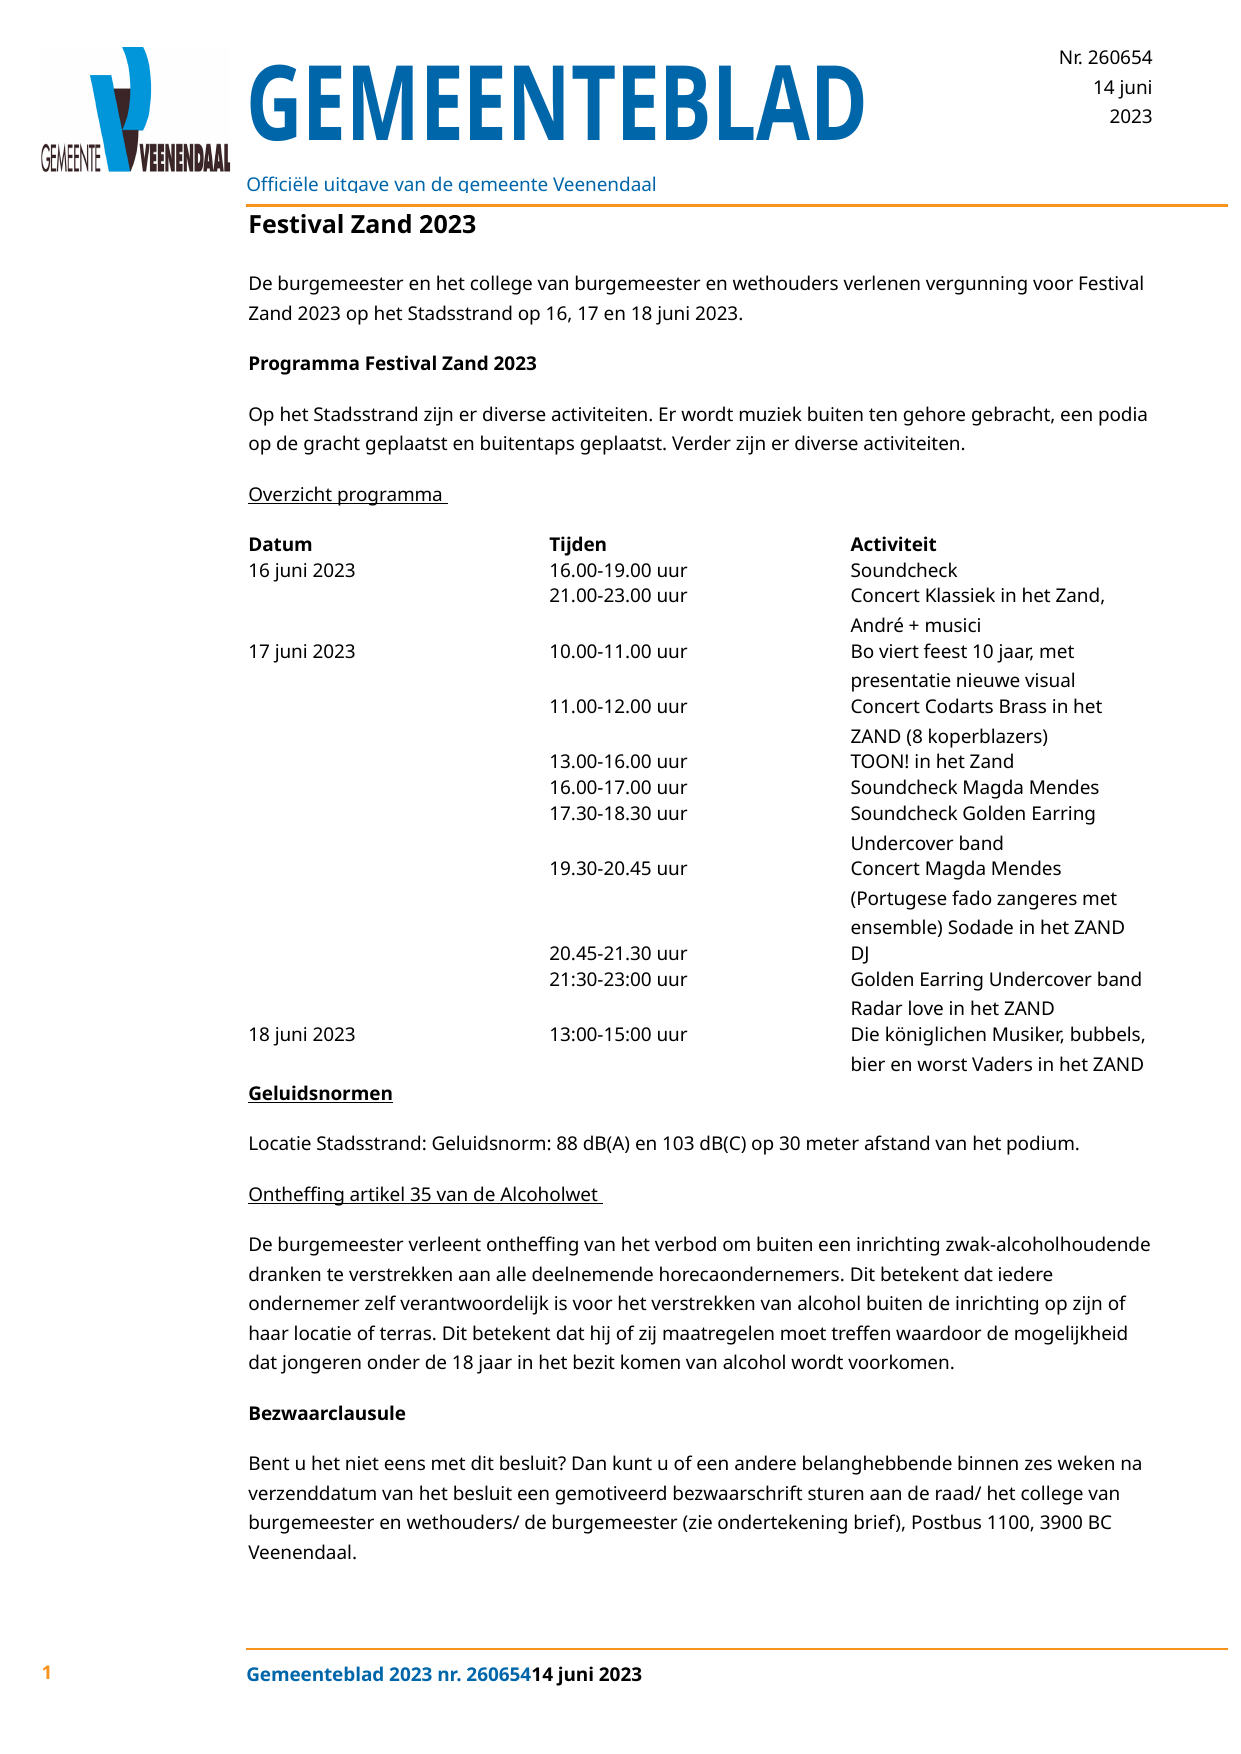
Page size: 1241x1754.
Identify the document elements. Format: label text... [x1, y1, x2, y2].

text Ontheffing artikel 35 van de Alcoholwet [248, 1181, 1152, 1206]
table_cell Soundcheck [850, 557, 1152, 583]
text Festival Zand 2023 [248, 207, 1152, 241]
table_header Datum [248, 531, 549, 557]
text Overzicht programma [248, 481, 1152, 506]
picture [123, 47, 231, 172]
table_header Tijden [549, 531, 850, 557]
table_header Activiteit [850, 531, 1152, 557]
table_cell Concert Codarts Brass in het ZAND (8 koperblazers) [850, 693, 1152, 749]
text Bent u het niet eens met dit besluit? Dan kunt u of een andere belanghebbende binnen zes weken na verzenddatum van het besluit een gemotiveerd bezwaarschrift sturen aan de raad/ het college van burgemeester en wethouders/ de burgemeester (zie ondertekening brief), Postbus 1100, 3900 BC Veenendaal. [248, 1450, 1152, 1565]
table_cell 10.00-11.00 uur [549, 638, 850, 693]
table_cell 13.00-16.00 uur [549, 749, 850, 774]
table_cell Soundcheck Golden Earring Undercover band [850, 800, 1152, 855]
table_cell [248, 966, 549, 1021]
table_cell 19.30-20.45 uur [549, 855, 850, 940]
table_cell 18 juni 2023 [248, 1021, 549, 1077]
table_cell Bo viert feest 10 jaar, met presentatie nieuwe visual [850, 638, 1152, 693]
text Locatie Stadsstrand: Geluidsnorm: 88 dB(A) en 103 dB(C) op 30 meter afstand van het podium. [248, 1130, 1152, 1156]
table_cell 20.45-21.30 uur [549, 940, 850, 966]
table_cell 21.00-23.00 uur [549, 583, 850, 638]
table_cell 21:30-23:00 uur [549, 966, 850, 1021]
text De burgemeester en het college van burgemeester en wethouders verlenen vergunning voor Festival Zand 2023 op het Stadsstrand op 16, 17 en 18 juni 2023. [248, 270, 1152, 326]
table_cell 11.00-12.00 uur [549, 693, 850, 749]
table_cell Concert Magda Mendes (Portugese fado zangeres met ensemble) Sodade in het ZAND [850, 855, 1152, 940]
table_cell [248, 749, 549, 774]
table_cell Golden Earring Undercover band Radar love in het ZAND [850, 966, 1152, 1021]
table_cell TOON! in het Zand [850, 749, 1152, 774]
table_cell [248, 800, 549, 855]
table_cell 16.00-17.00 uur [549, 774, 850, 800]
table_cell DJ [850, 940, 1152, 966]
text Geluidsnormen [248, 1080, 1152, 1106]
table_cell [248, 774, 549, 800]
table_cell 17 juni 2023 [248, 638, 549, 693]
table_cell 16.00-19.00 uur [549, 557, 850, 583]
table_cell Soundcheck Magda Mendes [850, 774, 1152, 800]
text Bezwaarclausule [248, 1400, 1152, 1426]
table_cell [248, 693, 549, 749]
table_cell 13:00-15:00 uur [549, 1021, 850, 1077]
table_cell [248, 940, 549, 966]
table_cell 16 juni 2023 [248, 557, 549, 583]
table_cell [248, 583, 549, 638]
table_cell [248, 855, 549, 940]
table_cell Die königlichen Musiker, bubbels, bier en worst Vaders in het ZAND [850, 1021, 1152, 1077]
text Op het Stadsstrand zijn er diverse activiteiten. Er wordt muziek buiten ten gehore gebracht, een podia op de gracht geplaatst en buitentaps geplaatst. Verder zijn er diverse activiteiten. [248, 401, 1152, 456]
table_cell Concert Klassiek in het Zand, André + musici [850, 583, 1152, 638]
text Programma Festival Zand 2023 [248, 350, 1152, 376]
table_cell 17.30-18.30 uur [549, 800, 850, 855]
text De burgemeester verleent ontheffing van het verbod om buiten een inrichting zwak-alcoholhoudende dranken te verstrekken aan alle deelnemende horecaondernemers. Dit betekent dat iedere ondernemer zelf verantwoordelijk is voor het verstrekken van alcohol buiten de inrichting op zijn of haar locatie of terras. Dit betekent dat hij of zij maatregelen moet treffen waardoor de mogelijkheid dat jongeren onder de 18 jaar in het bezit komen van alcohol wordt voorkomen. [248, 1231, 1152, 1375]
picture [41, 47, 130, 172]
